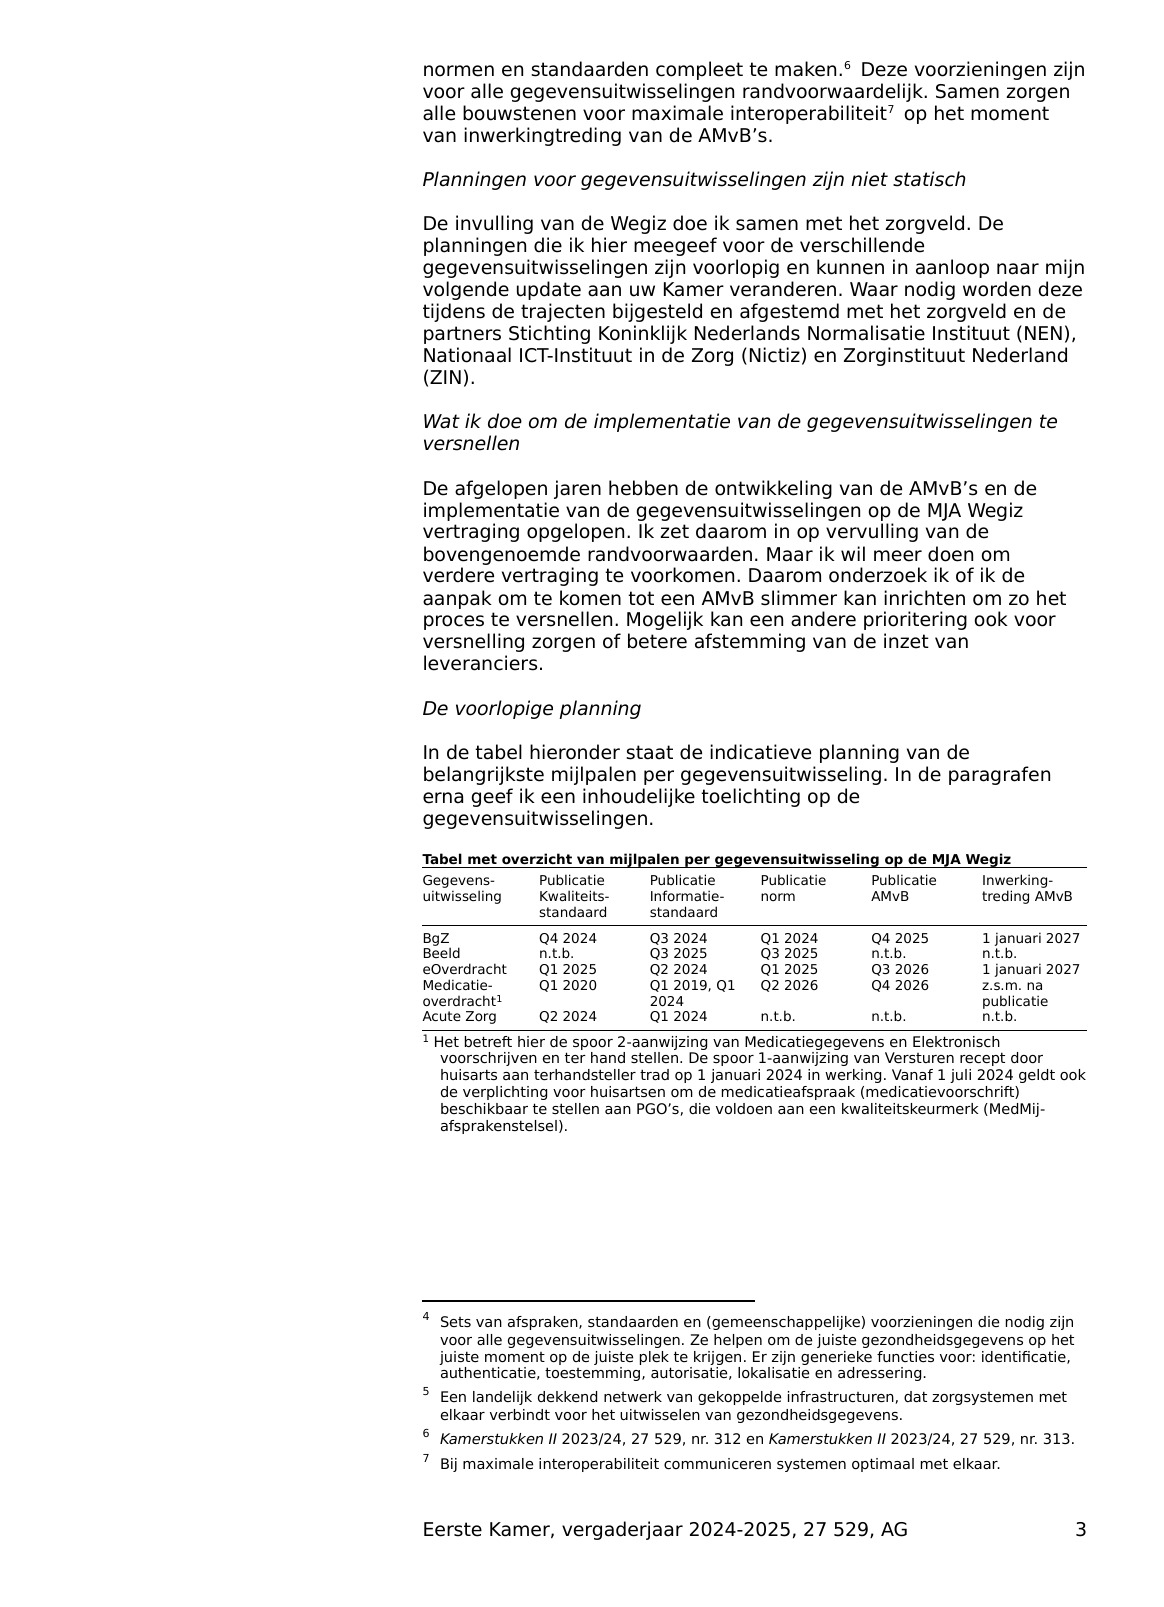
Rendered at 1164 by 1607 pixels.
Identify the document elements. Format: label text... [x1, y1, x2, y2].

table_cell Q1 2024 [754, 926, 865, 946]
table_header Tabel met overzicht van mijlpalen per gegevensuitwisseling op de MJA Wegiz [422, 851, 1087, 867]
table_cell n.t.b. [976, 1009, 1087, 1029]
subtitle Wat ik doe om de implementatie van de gegevensuitwisselingen te versnellen [422, 411, 1087, 455]
table_cell Acute Zorg [422, 1009, 533, 1029]
text Kamerstukken II 2023/24, 27 529, nr. 312 en Kamerstukken II 2023/24, 27 529, nr. 313. [422, 1427, 1087, 1449]
text De invulling van de Wegiz doe ik samen met het zorgveld. De planningen die ik hier meegeef voor de verschillende gegevensuitwisselingen zijn voorlopig en kunnen in aanloop naar mijn volgende update aan uw Kamer veranderen. Waar nodig worden deze tijdens de trajecten bijgesteld en afgestemd met het zorgveld en de partners Stichting Koninklijk Nederlands Normalisatie Instituut (NEN), Nationaal ICT-Instituut in de Zorg (Nictiz) en Zorginstituut Nederland (ZIN). [422, 213, 1087, 389]
table_cell Beeld [422, 946, 533, 962]
text Sets van afspraken, standaarden en (gemeenschappelijke) voorzieningen die nodig zijn voor alle gegevensuitwisselingen. Ze helpen om de juiste gezondheidsgegevens op het juiste moment op de juiste plek te krijgen. Er zijn generieke functies voor: identificatie, authenticatie, toestemming, autorisatie, lokalisatie en adressering. [422, 1310, 1087, 1382]
table_cell 1 januari 2027 [976, 926, 1087, 946]
table_cell n.t.b. [754, 1009, 865, 1029]
text In de tabel hieronder staat de indicatieve planning van de belangrijkste mijlpalen per gegevensuitwisseling. In de paragrafen erna geef ik een inhoudelijke toelichting op de gegevensuitwisselingen. [422, 742, 1087, 829]
table_cell Publicatie AMvB [865, 868, 976, 925]
table_cell 1 Het betreft hier de spoor 2-aanwijzing van Medicatiegegevens en Elektronisch voorschrijven en ter hand stellen. De spoor 1-aanwijzing van Versturen recept door huisarts aan terhandsteller trad op 1 januari 2024 in werking. Vanaf 1 juli 2024 geldt ook de verplichting voor huisartsen om de medicatieafspraak (medicatievoorschrift) beschikbaar te stellen aan PGO’s, die voldoen aan een kwaliteitskeurmerk (MedMij-afsprakenstelsel). [422, 1031, 1087, 1135]
text normen en standaarden compleet te maken. Deze voorzieningen zijn voor alle gegevensuitwisselingen randvoorwaardelijk. Samen zorgen alle bouwstenen voor maximale interoperabiliteit op het moment van inwerkingtreding van de AMvB’s. [422, 59, 1087, 147]
table_cell Q3 2024 [644, 926, 754, 946]
table_cell Q2 2024 [533, 1009, 644, 1029]
table_cell Q4 2026 [865, 978, 976, 1009]
table_cell Medicatie-overdracht1 [422, 978, 533, 1009]
table_cell Q4 2025 [865, 926, 976, 946]
table_cell Publicatie Informatie-standaard [644, 868, 754, 925]
table_cell Q1 2025 [754, 962, 865, 978]
table_cell Q1 2025 [533, 962, 644, 978]
table_cell Q1 2020 [533, 978, 644, 1009]
table_cell Publicatie Kwaliteits-standaard [533, 868, 644, 925]
table_cell n.t.b. [976, 946, 1087, 962]
table_cell n.t.b. [865, 1009, 976, 1029]
subtitle De voorlopige planning [422, 697, 1087, 719]
text De afgelopen jaren hebben de ontwikkeling van de AMvB’s en de implementatie van de gegevensuitwisselingen op de MJA Wegiz vertraging opgelopen. Ik zet daarom in op vervulling van de bovengenoemde randvoorwaarden. Maar ik wil meer doen om verdere vertraging te voorkomen. Daarom onderzoek ik of ik de aanpak om te komen tot een AMvB slimmer kan inrichten om zo het proces te versnellen. Mogelijk kan een andere prioritering ook voor versnelling zorgen of betere afstemming van de inzet van leveranciers. [422, 477, 1087, 675]
table_cell Inwerking-treding AMvB [976, 868, 1087, 925]
table_cell Q3 2026 [865, 962, 976, 978]
table_cell z.s.m. na publicatie [976, 978, 1087, 1009]
text Een landelijk dekkend netwerk van gekoppelde infrastructuren, dat zorgsystemen met elkaar verbindt voor het uitwisselen van gezondheidsgegevens. [422, 1385, 1087, 1424]
table_cell Q2 2026 [754, 978, 865, 1009]
subtitle Planningen voor gegevensuitwisselingen zijn niet statisch [422, 169, 1087, 191]
table_cell Q2 2024 [644, 962, 754, 978]
table_cell Q1 2019, Q1 2024 [644, 978, 754, 1009]
table_cell eOverdracht [422, 962, 533, 978]
table_cell Publicatie norm [754, 868, 865, 925]
table_cell Gegevens-uitwisseling [422, 868, 533, 925]
table_cell n.t.b. [533, 946, 644, 962]
table_cell Q4 2024 [533, 926, 644, 946]
text Bij maximale interoperabiliteit communiceren systemen optimaal met elkaar. [422, 1452, 1087, 1474]
table_cell 1 januari 2027 [976, 962, 1087, 978]
table_cell Q1 2024 [644, 1009, 754, 1029]
table_cell n.t.b. [865, 946, 976, 962]
table_cell Q3 2025 [644, 946, 754, 962]
table_cell BgZ [422, 926, 533, 946]
table_cell Q3 2025 [754, 946, 865, 962]
